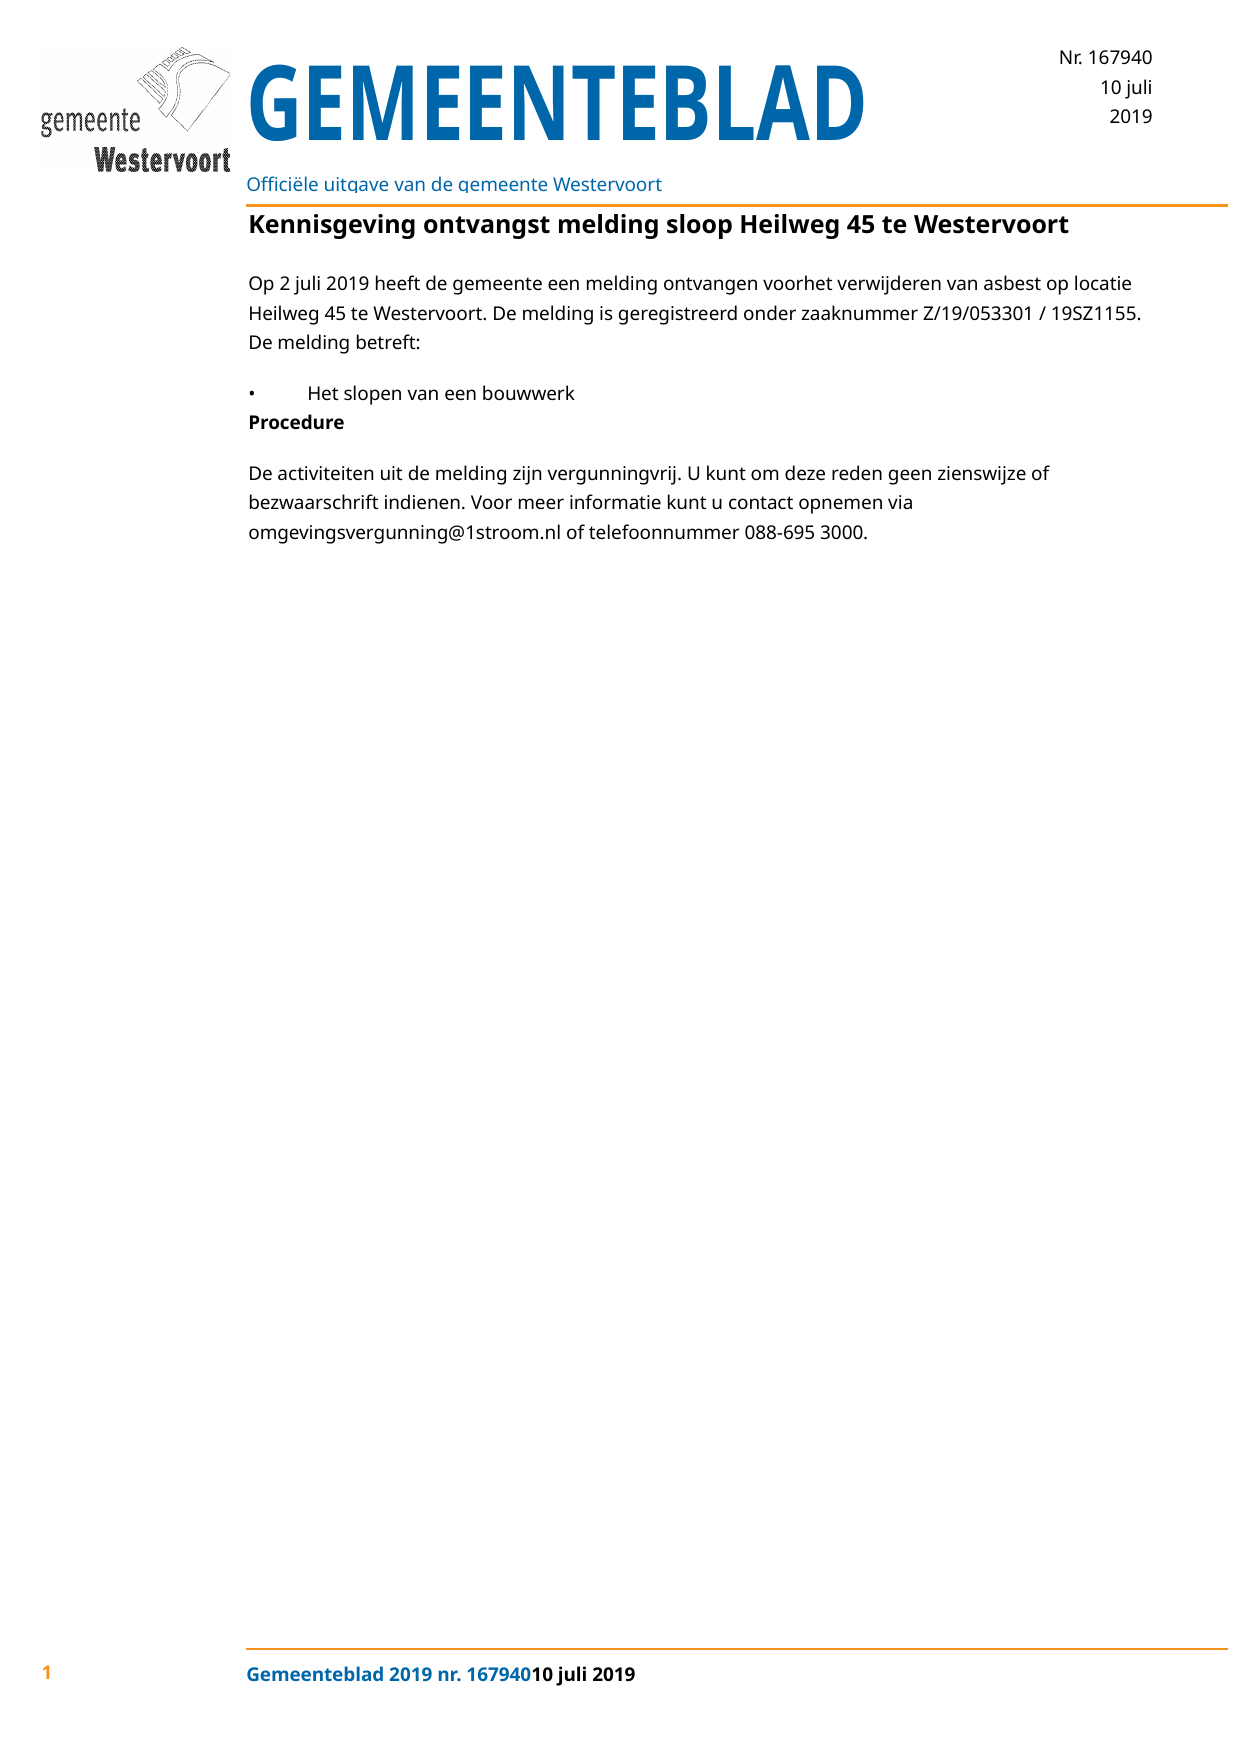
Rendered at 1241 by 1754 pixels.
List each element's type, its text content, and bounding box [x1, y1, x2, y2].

text Procedure [248, 409, 1152, 435]
text Op 2 juli 2019 heeft de gemeente een melding ontvangen voorhet verwijderen van asbest op locatie Heilweg 45 te Westervoort. De melding is geregistreerd onder zaaknummer Z/19/053301 / 19SZ1155. De melding betreft: [248, 270, 1152, 355]
picture [41, 47, 231, 172]
text Kennisgeving ontvangst melding sloop Heilweg 45 te Westervoort [248, 207, 1152, 241]
text De activiteiten uit de melding zijn vergunningvrij. U kunt om deze reden geen zienswijze of bezwaarschrift indienen. Voor meer informatie kunt u contact opnemen via omgevingsvergunning@1stroom.nl of telefoonnummer 088-695 3000. [248, 460, 1152, 545]
list Het slopen van een bouwwerk [248, 380, 1152, 406]
